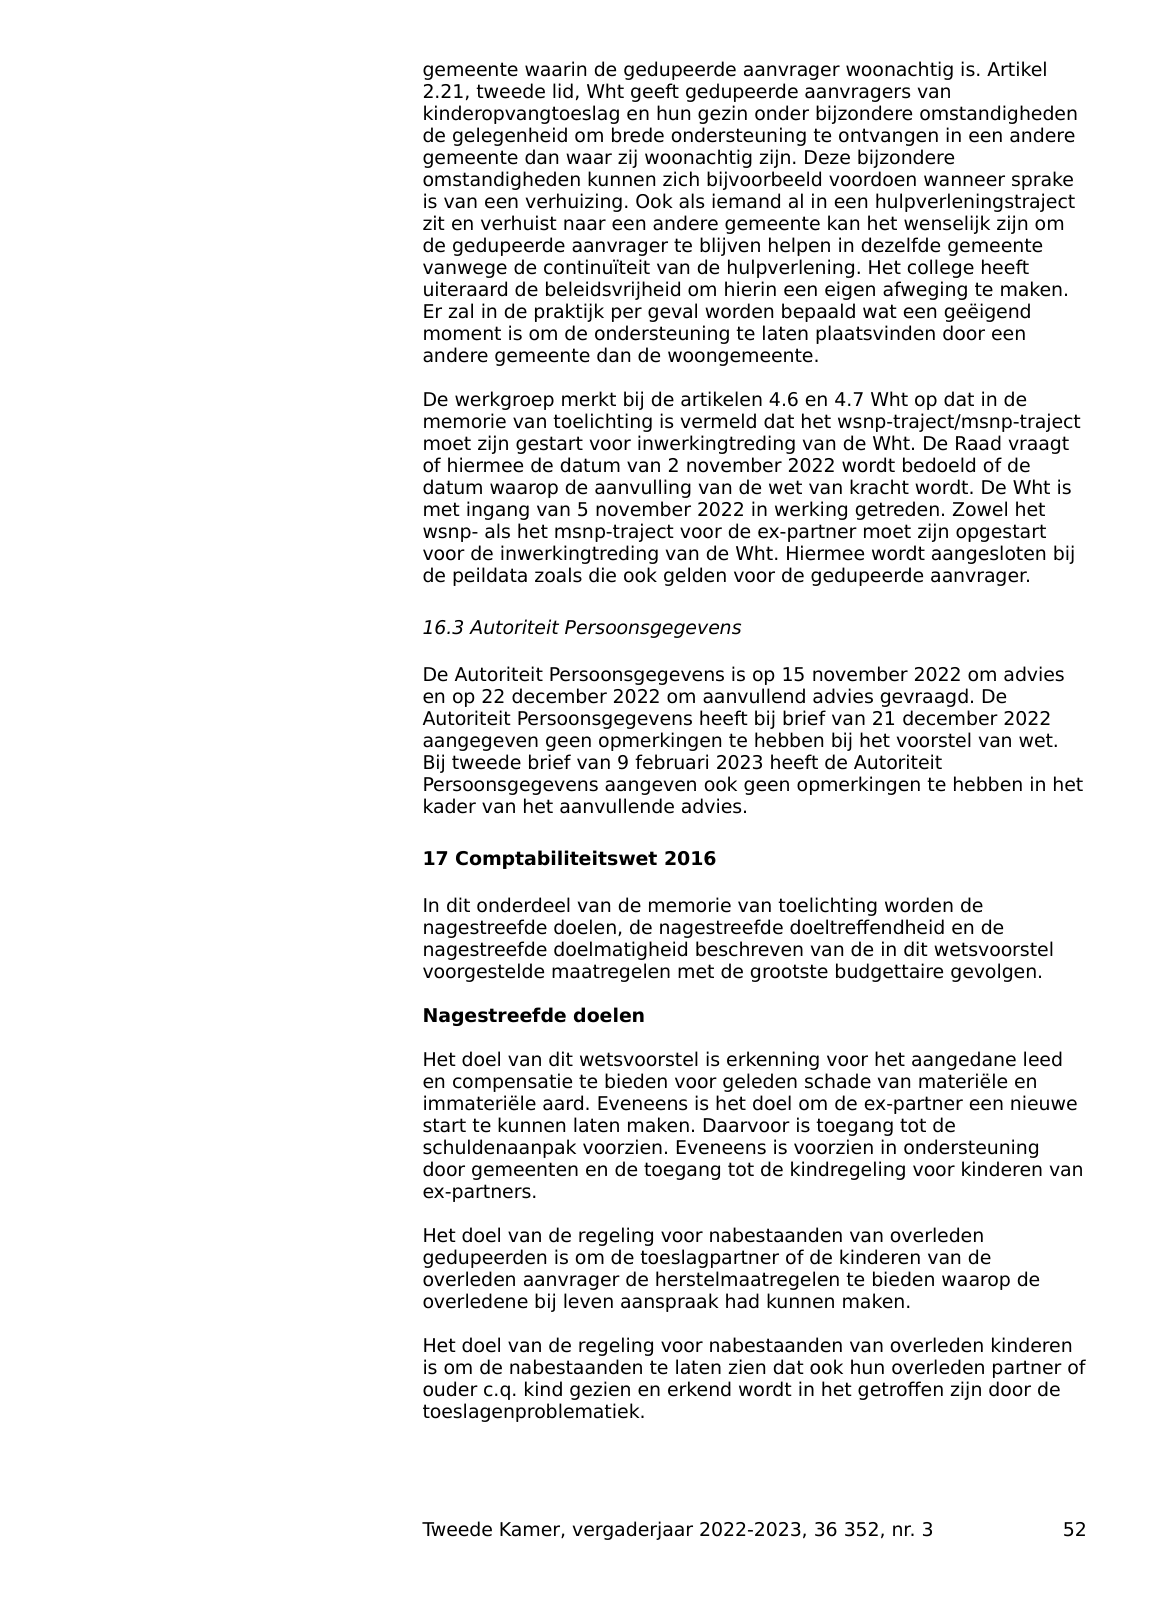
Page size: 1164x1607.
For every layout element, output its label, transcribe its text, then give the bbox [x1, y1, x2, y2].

text gemeente waarin de gedupeerde aanvrager woonachtig is. Artikel 2.21, tweede lid, Wht geeft gedupeerde aanvragers van kinderopvangtoeslag en hun gezin onder bijzondere omstandigheden de gelegenheid om brede ondersteuning te ontvangen in een andere gemeente dan waar zij woonachtig zijn. Deze bijzondere omstandigheden kunnen zich bijvoorbeeld voordoen wanneer sprake is van een verhuizing. Ook als iemand al in een hulpverleningstraject zit en verhuist naar een andere gemeente kan het wenselijk zijn om de gedupeerde aanvrager te blijven helpen in dezelfde gemeente vanwege de continuïteit van de hulpverlening. Het college heeft uiteraard de beleidsvrijheid om hierin een eigen afweging te maken. Er zal in de praktijk per geval worden bepaald wat een geëigend moment is om de ondersteuning te laten plaatsvinden door een andere gemeente dan de woongemeente. [422, 59, 1087, 367]
text Het doel van dit wetsvoorstel is erkenning voor het aangedane leed en compensatie te bieden voor geleden schade van materiële en immateriële aard. Eveneens is het doel om de ex-partner een nieuwe start te kunnen laten maken. Daarvoor is toegang tot de schuldenaanpak voorzien. Eveneens is voorzien in ondersteuning door gemeenten en de toegang tot de kindregeling voor kinderen van ex-partners. [422, 1049, 1087, 1203]
text Het doel van de regeling voor nabestaanden van overleden kinderen is om de nabestaanden te laten zien dat ook hun overleden partner of ouder c.q. kind gezien en erkend wordt in het getroffen zijn door de toeslagenproblematiek. [422, 1335, 1087, 1423]
subtitle 17 Comptabiliteitswet 2016 [422, 848, 1087, 869]
text Het doel van de regeling voor nabestaanden van overleden gedupeerden is om de toeslagpartner of de kinderen van de overleden aanvrager de herstelmaatregelen te bieden waarop de overledene bij leven aanspraak had kunnen maken. [422, 1225, 1087, 1313]
text In dit onderdeel van de memorie van toelichting worden de nagestreefde doelen, de nagestreefde doeltreffendheid en de nagestreefde doelmatigheid beschreven van de in dit wetsvoorstel voorgestelde maatregelen met de grootste budgettaire gevolgen. [422, 894, 1087, 982]
text De werkgroep merkt bij de artikelen 4.6 en 4.7 Wht op dat in de memorie van toelichting is vermeld dat het wsnp-traject/msnp-traject moet zijn gestart voor inwerkingtreding van de Wht. De Raad vraagt of hiermee de datum van 2 november 2022 wordt bedoeld of de datum waarop de aanvulling van de wet van kracht wordt. De Wht is met ingang van 5 november 2022 in werking getreden. Zowel het wsnp- als het msnp-traject voor de ex-partner moet zijn opgestart voor de inwerkingtreding van de Wht. Hiermee wordt aangesloten bij de peildata zoals die ook gelden voor de gedupeerde aanvrager. [422, 389, 1087, 587]
subtitle Nagestreefde doelen [422, 1005, 1087, 1027]
subtitle 16.3 Autoriteit Persoonsgegevens [422, 617, 1087, 639]
text De Autoriteit Persoonsgegevens is op 15 november 2022 om advies en op 22 december 2022 om aanvullend advies gevraagd. De Autoriteit Persoonsgegevens heeft bij brief van 21 december 2022 aangegeven geen opmerkingen te hebben bij het voorstel van wet. Bij tweede brief van 9 februari 2023 heeft de Autoriteit Persoonsgegevens aangeven ook geen opmerkingen te hebben in het kader van het aanvullende advies. [422, 664, 1087, 818]
